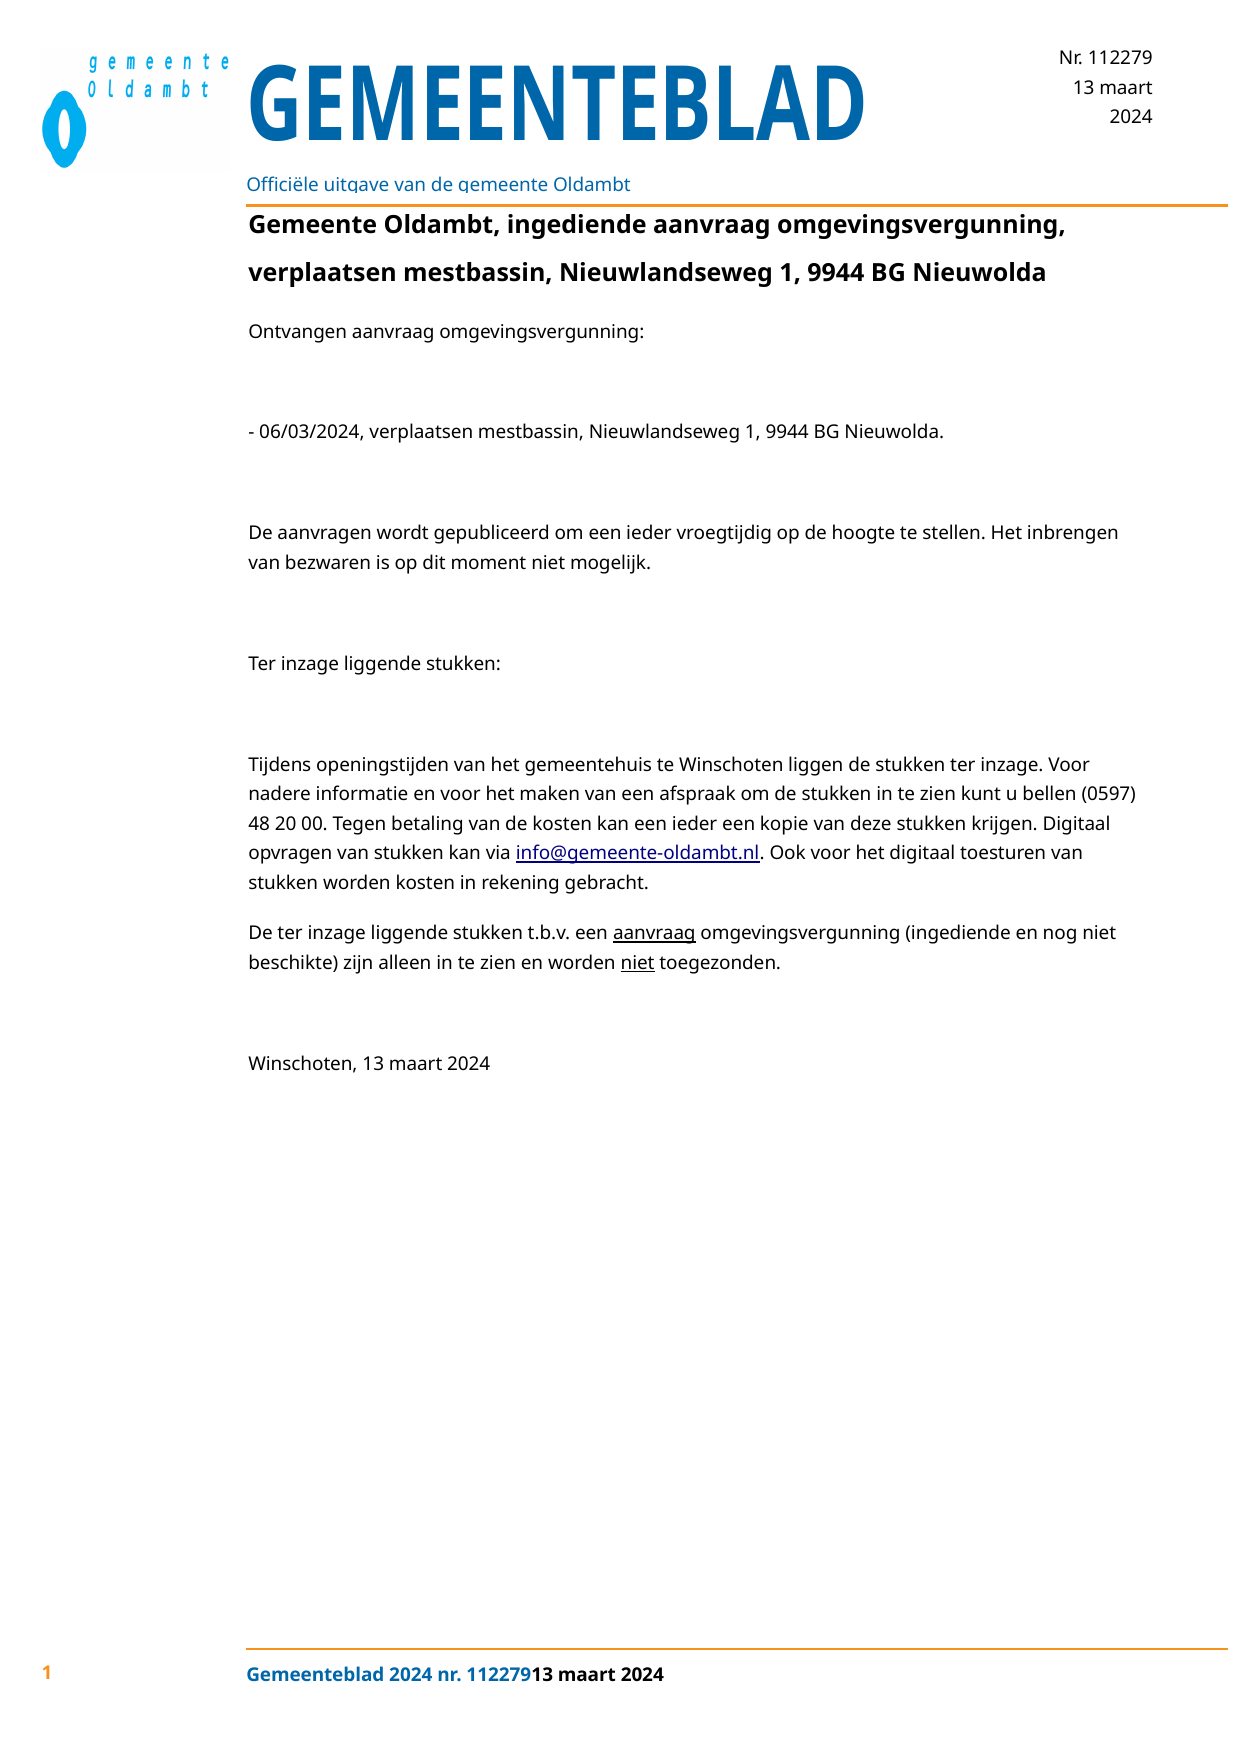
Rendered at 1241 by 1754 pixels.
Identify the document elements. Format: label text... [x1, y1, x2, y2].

text Winschoten, 13 maart 2024 [248, 1050, 1152, 1076]
picture [41, 47, 231, 172]
text Tijdens openingstijden van het gemeentehuis te Winschoten liggen de stukken ter inzage. Voor nadere informatie en voor het maken van een afspraak om de stukken in te zien kunt u bellen (0597) 48 20 00. Tegen betaling van de kosten kan een ieder een kopie van deze stukken krijgen. Digitaal opvragen van stukken kan via info@gemeente-oldambt.nl. Ook voor het digitaal toesturen van stukken worden kosten in rekening gebracht. [248, 751, 1152, 895]
text Ontvangen aanvraag omgevingsvergunning: [248, 318, 1152, 344]
text - 06/03/2024, verplaatsen mestbassin, Nieuwlandseweg 1, 9944 BG Nieuwolda. [248, 419, 1152, 444]
text Ter inzage liggende stukken: [248, 650, 1152, 676]
text De ter inzage liggende stukken t.b.v. een aanvraag omgevingsvergunning (ingediende en nog niet beschikte) zijn alleen in te zien en worden niet toegezonden. [248, 919, 1152, 975]
text Gemeente Oldambt, ingediende aanvraag omgevingsvergunning, verplaatsen mestbassin, Nieuwlandseweg 1, 9944 BG Nieuwolda [248, 207, 1152, 288]
text De aanvragen wordt gepubliceerd om een ieder vroegtijdig op de hoogte te stellen. Het inbrengen van bezwaren is op dit moment niet mogelijk. [248, 519, 1152, 575]
